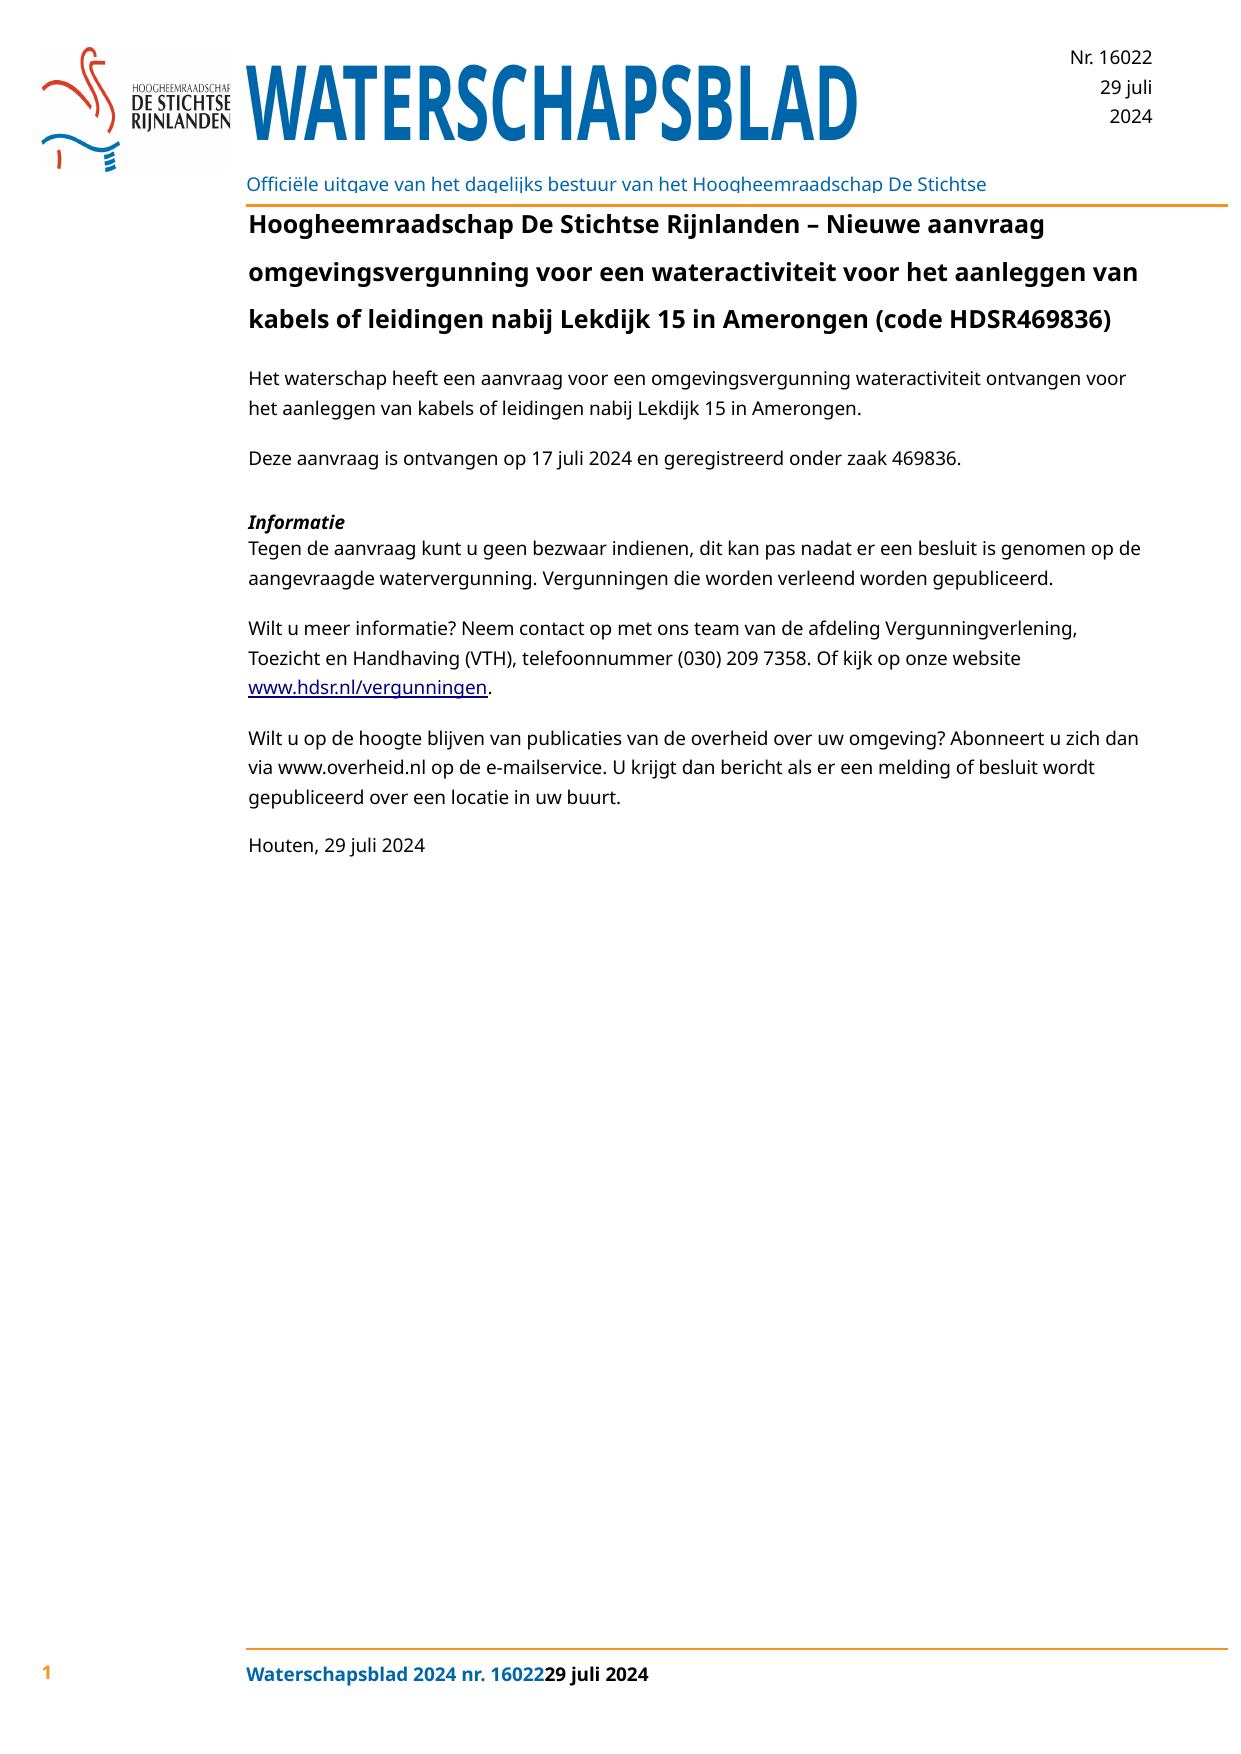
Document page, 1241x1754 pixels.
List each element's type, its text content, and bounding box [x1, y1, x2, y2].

text Wilt u meer informatie? Neem contact op met ons team van de afdeling Vergunningverlening, Toezicht en Handhaving (VTH), telefoonnummer (030) 209 7358. Of kijk op onze website www.hdsr.nl/vergunningen. [248, 615, 1152, 700]
text Wilt u op de hoogte blijven van publicaties van de overheid over uw omgeving? Abonneert u zich dan via www.overheid.nl op de e-mailservice. U krijgt dan bericht als er een melding of besluit wordt gepubliceerd over een locatie in uw buurt. [248, 725, 1152, 810]
text Hoogheemraadschap De Stichtse Rijnlanden – Nieuwe aanvraag omgevingsvergunning voor een wateractiviteit voor het aanleggen van kabels of leidingen nabij Lekdijk 15 in Amerongen (code HDSR469836) [248, 207, 1152, 336]
text Deze aanvraag is ontvangen op 17 juli 2024 en geregistreerd onder zaak 469836. [248, 446, 1152, 471]
picture [41, 47, 231, 172]
text Houten, 29 juli 2024 [248, 832, 1152, 857]
text Het waterschap heeft een aanvraag voor een omgevingsvergunning wateractiviteit ontvangen voor het aanleggen van kabels of leidingen nabij Lekdijk 15 in Amerongen. [248, 366, 1152, 421]
text Tegen de aanvraag kunt u geen bezwaar indienen, dit kan pas nadat er een besluit is genomen op de aangevraagde watervergunning. Vergunningen die worden verleend worden gepubliceerd. [248, 535, 1152, 591]
text Informatie [248, 509, 1152, 535]
